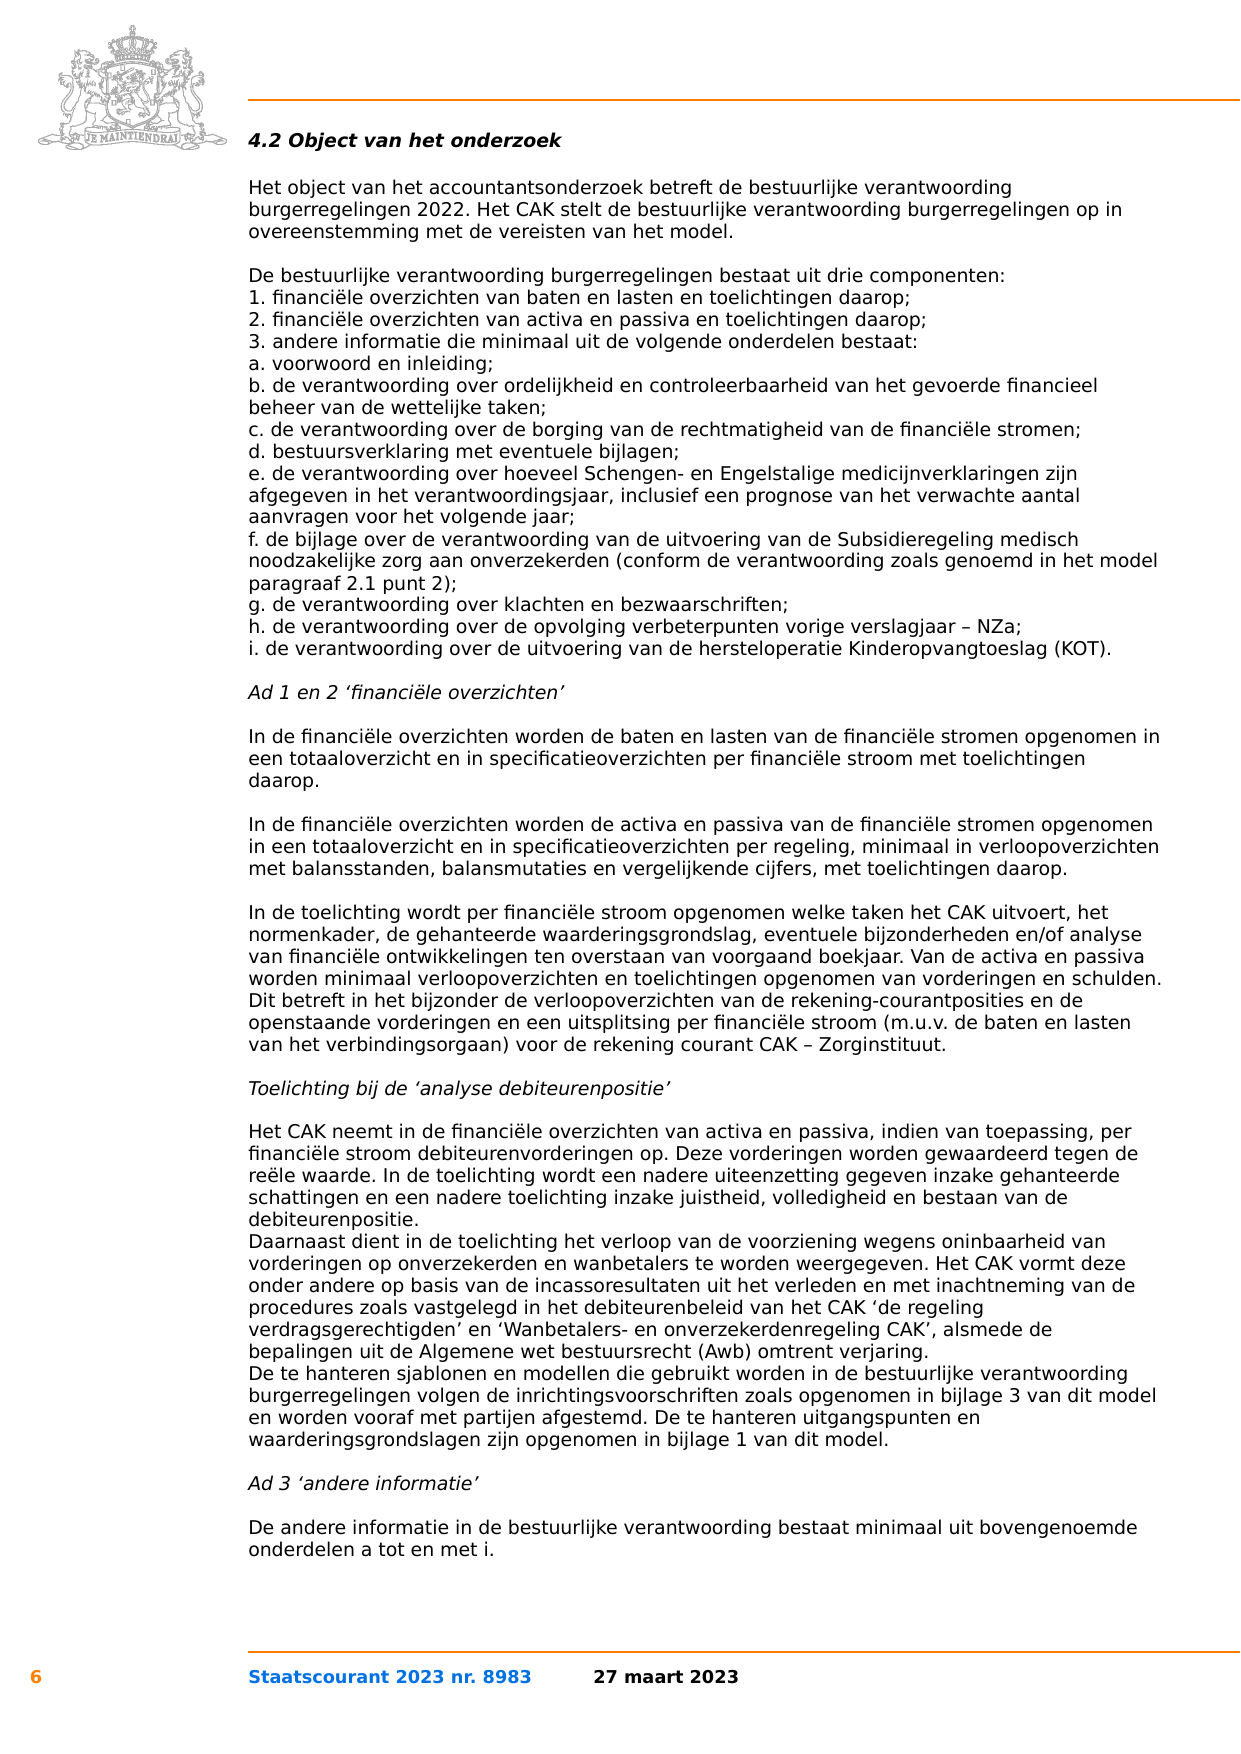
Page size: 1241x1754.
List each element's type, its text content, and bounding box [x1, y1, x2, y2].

text Het CAK neemt in de financiële overzichten van activa en passiva, indien van toepassing, per financiële stroom debiteurenvorderingen op. Deze vorderingen worden gewaardeerd tegen de reële waarde. In de toelichting wordt een nadere uiteenzetting gegeven inzake gehanteerde schattingen en een nadere toelichting inzake juistheid, volledigheid en bestaan van de debiteurenpositie. [248, 1121, 1163, 1231]
text h. de verantwoording over de opvolging verbeterpunten vorige verslagjaar – NZa; [248, 616, 1163, 638]
text De bestuurlijke verantwoording burgerregelingen bestaat uit drie componenten: [248, 265, 1163, 287]
text f. de bijlage over de verantwoording van de uitvoering van de Subsidieregeling medisch noodzakelijke zorg aan onverzekerden (conform de verantwoording zoals genoemd in het model paragraaf 2.1 punt 2); [248, 528, 1163, 594]
subtitle Toelichting bij de ‘analyse debiteurenpositie’ [248, 1077, 1163, 1099]
text In de financiële overzichten worden de activa en passiva van de financiële stromen opgenomen in een totaaloverzicht en in specificatieoverzichten per regeling, minimaal in verloopoverzichten met balansstanden, balansmutaties en vergelijkende cijfers, met toelichtingen daarop. [248, 814, 1163, 880]
text In de financiële overzichten worden de baten en lasten van de financiële stromen opgenomen in een totaaloverzicht en in specificatieoverzichten per financiële stroom met toelichtingen daarop. [248, 726, 1163, 792]
text In de toelichting wordt per financiële stroom opgenomen welke taken het CAK uitvoert, het normenkader, de gehanteerde waarderingsgrondslag, eventuele bijzonderheden en/of analyse van financiële ontwikkelingen ten overstaan van voorgaand boekjaar. Van de activa en passiva worden minimaal verloopoverzichten en toelichtingen opgenomen van vorderingen en schulden. Dit betreft in het bijzonder de verloopoverzichten van de rekening-courantposities en de openstaande vorderingen en een uitsplitsing per financiële stroom (m.u.v. de baten en lasten van het verbindingsorgaan) voor de rekening courant CAK – Zorginstituut. [248, 902, 1163, 1056]
text e. de verantwoording over hoeveel Schengen- en Engelstalige medicijnverklaringen zijn afgegeven in het verantwoordingsjaar, inclusief een prognose van het verwachte aantal aanvragen voor het volgende jaar; [248, 462, 1163, 528]
picture [38, 25, 227, 150]
text 1. financiële overzichten van baten en lasten en toelichtingen daarop; [248, 287, 1163, 309]
subtitle Ad 3 ‘andere informatie’ [248, 1473, 1163, 1495]
text i. de verantwoording over de uitvoering van de hersteloperatie Kinderopvangtoeslag (KOT). [248, 638, 1163, 660]
text c. de verantwoording over de borging van de rechtmatigheid van de financiële stromen; [248, 418, 1163, 441]
text De andere informatie in de bestuurlijke verantwoording bestaat minimaal uit bovengenoemde onderdelen a tot en met i. [248, 1517, 1163, 1561]
subtitle Ad 1 en 2 ‘financiële overzichten’ [248, 682, 1163, 704]
text Het object van het accountantsonderzoek betreft de bestuurlijke verantwoording burgerregelingen 2022. Het CAK stelt de bestuurlijke verantwoording burgerregelingen op in overeenstemming met de vereisten van het model. [248, 177, 1163, 243]
text b. de verantwoording over ordelijkheid en controleerbaarheid van het gevoerde financieel beheer van de wettelijke taken; [248, 374, 1163, 418]
text g. de verantwoording over klachten en bezwaarschriften; [248, 594, 1163, 616]
text d. bestuursverklaring met eventuele bijlagen; [248, 441, 1163, 462]
text a. voorwoord en inleiding; [248, 353, 1163, 374]
subtitle 4.2 Object van het onderzoek [248, 130, 1163, 152]
text Daarnaast dient in de toelichting het verloop van de voorziening wegens oninbaarheid van vorderingen op onverzekerden en wanbetalers te worden weergegeven. Het CAK vormt deze onder andere op basis van de incassoresultaten uit het verleden en met inachtneming van de procedures zoals vastgelegd in het debiteurenbeleid van het CAK ‘de regeling verdragsgerechtigden’ en ‘Wanbetalers- en onverzekerdenregeling CAK’, alsmede de bepalingen uit de Algemene wet bestuursrecht (Awb) omtrent verjaring. [248, 1231, 1163, 1363]
text 2. financiële overzichten van activa en passiva en toelichtingen daarop; [248, 309, 1163, 331]
text De te hanteren sjablonen en modellen die gebruikt worden in de bestuurlijke verantwoording burgerregelingen volgen de inrichtingsvoorschriften zoals opgenomen in bijlage 3 van dit model en worden vooraf met partijen afgestemd. De te hanteren uitgangspunten en waarderingsgrondslagen zijn opgenomen in bijlage 1 van dit model. [248, 1363, 1163, 1451]
text 3. andere informatie die minimaal uit de volgende onderdelen bestaat: [248, 331, 1163, 353]
